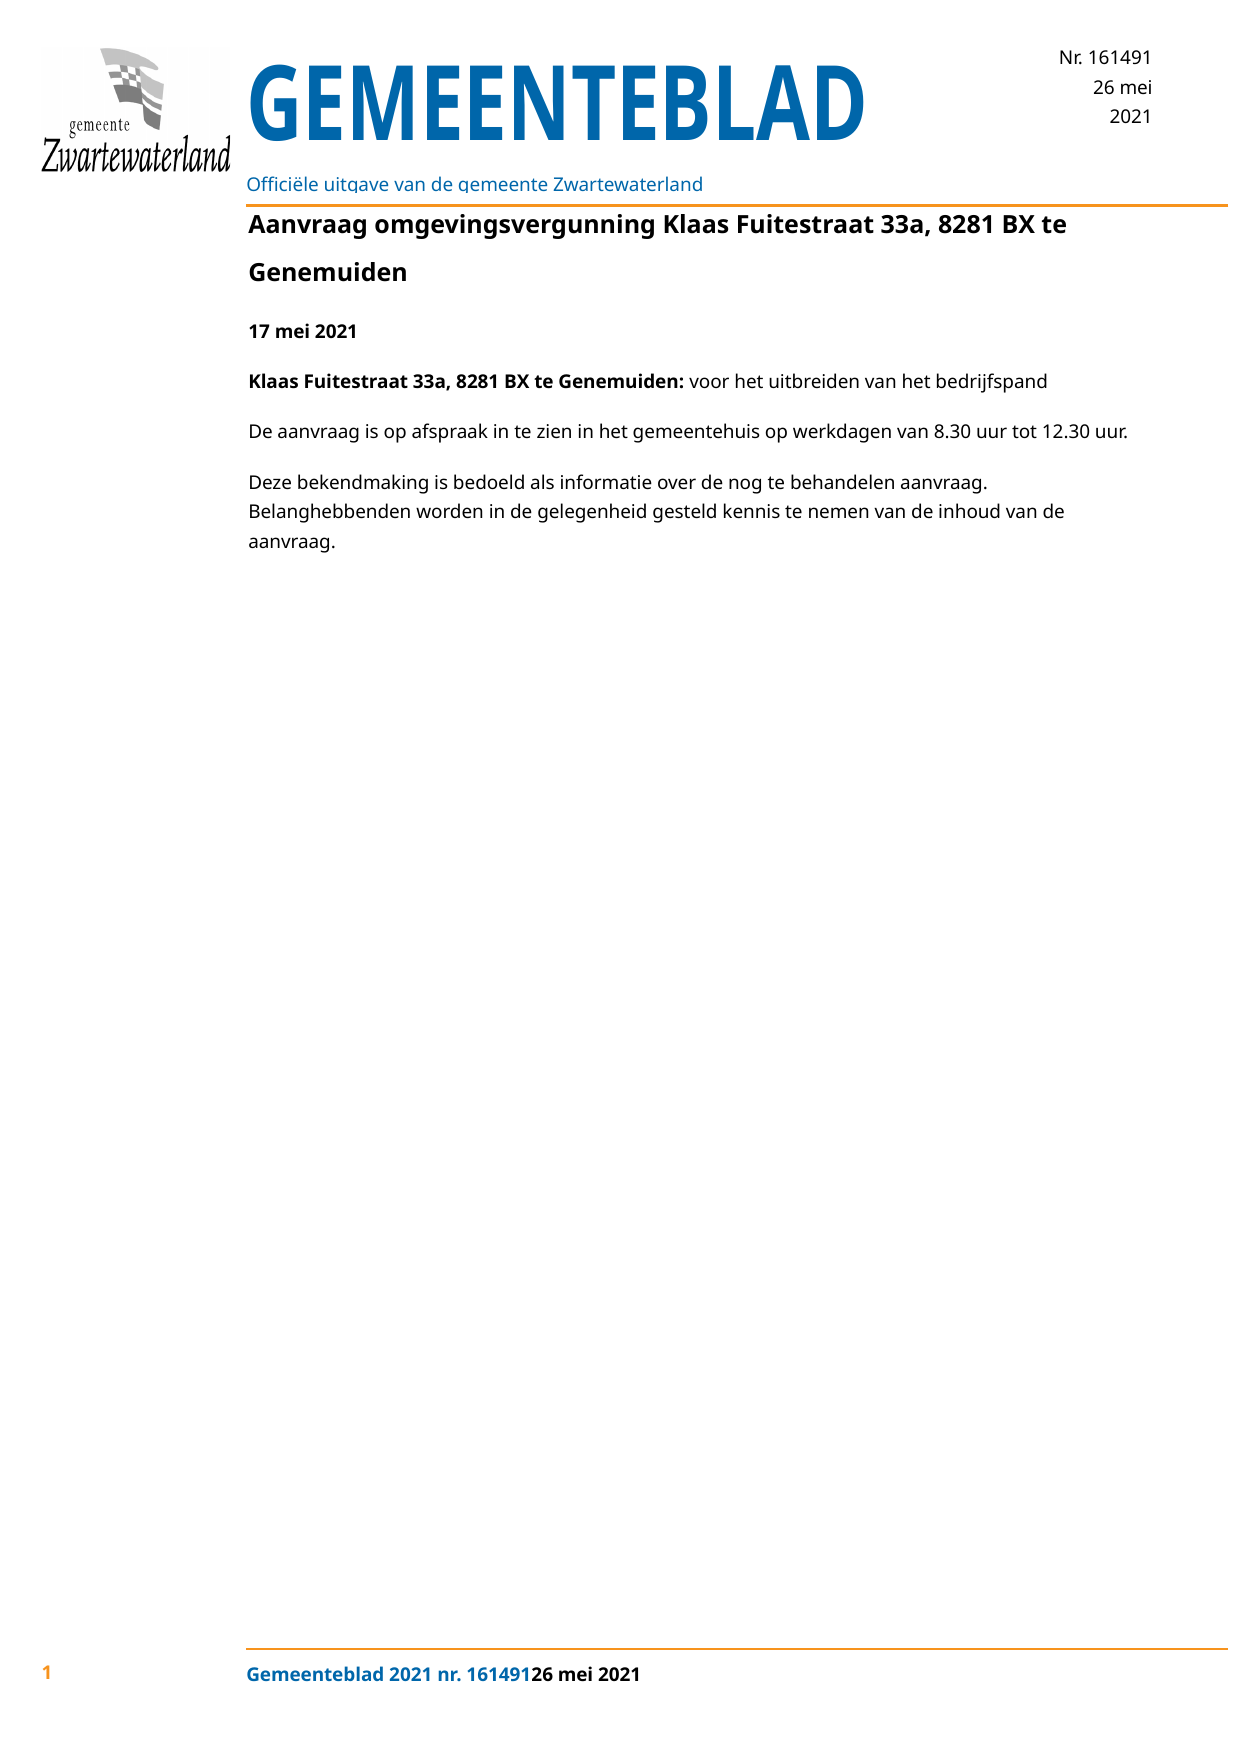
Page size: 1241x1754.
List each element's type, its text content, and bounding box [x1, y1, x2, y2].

text Klaas Fuitestraat 33a, 8281 BX te Genemuiden: voor het uitbreiden van het bedrijfspand [248, 368, 1152, 394]
text Deze bekendmaking is bedoeld als informatie over de nog te behandelen aanvraag. Belanghebbenden worden in de gelegenheid gesteld kennis te nemen van de inhoud van de aanvraag. [248, 469, 1152, 554]
text 17 mei 2021 [248, 318, 1152, 344]
text Aanvraag omgevingsvergunning Klaas Fuitestraat 33a, 8281 BX te Genemuiden [248, 207, 1152, 288]
text De aanvraag is op afspraak in te zien in het gemeentehuis op werkdagen van 8.30 uur tot 12.30 uur. [248, 419, 1152, 444]
picture [41, 47, 231, 172]
